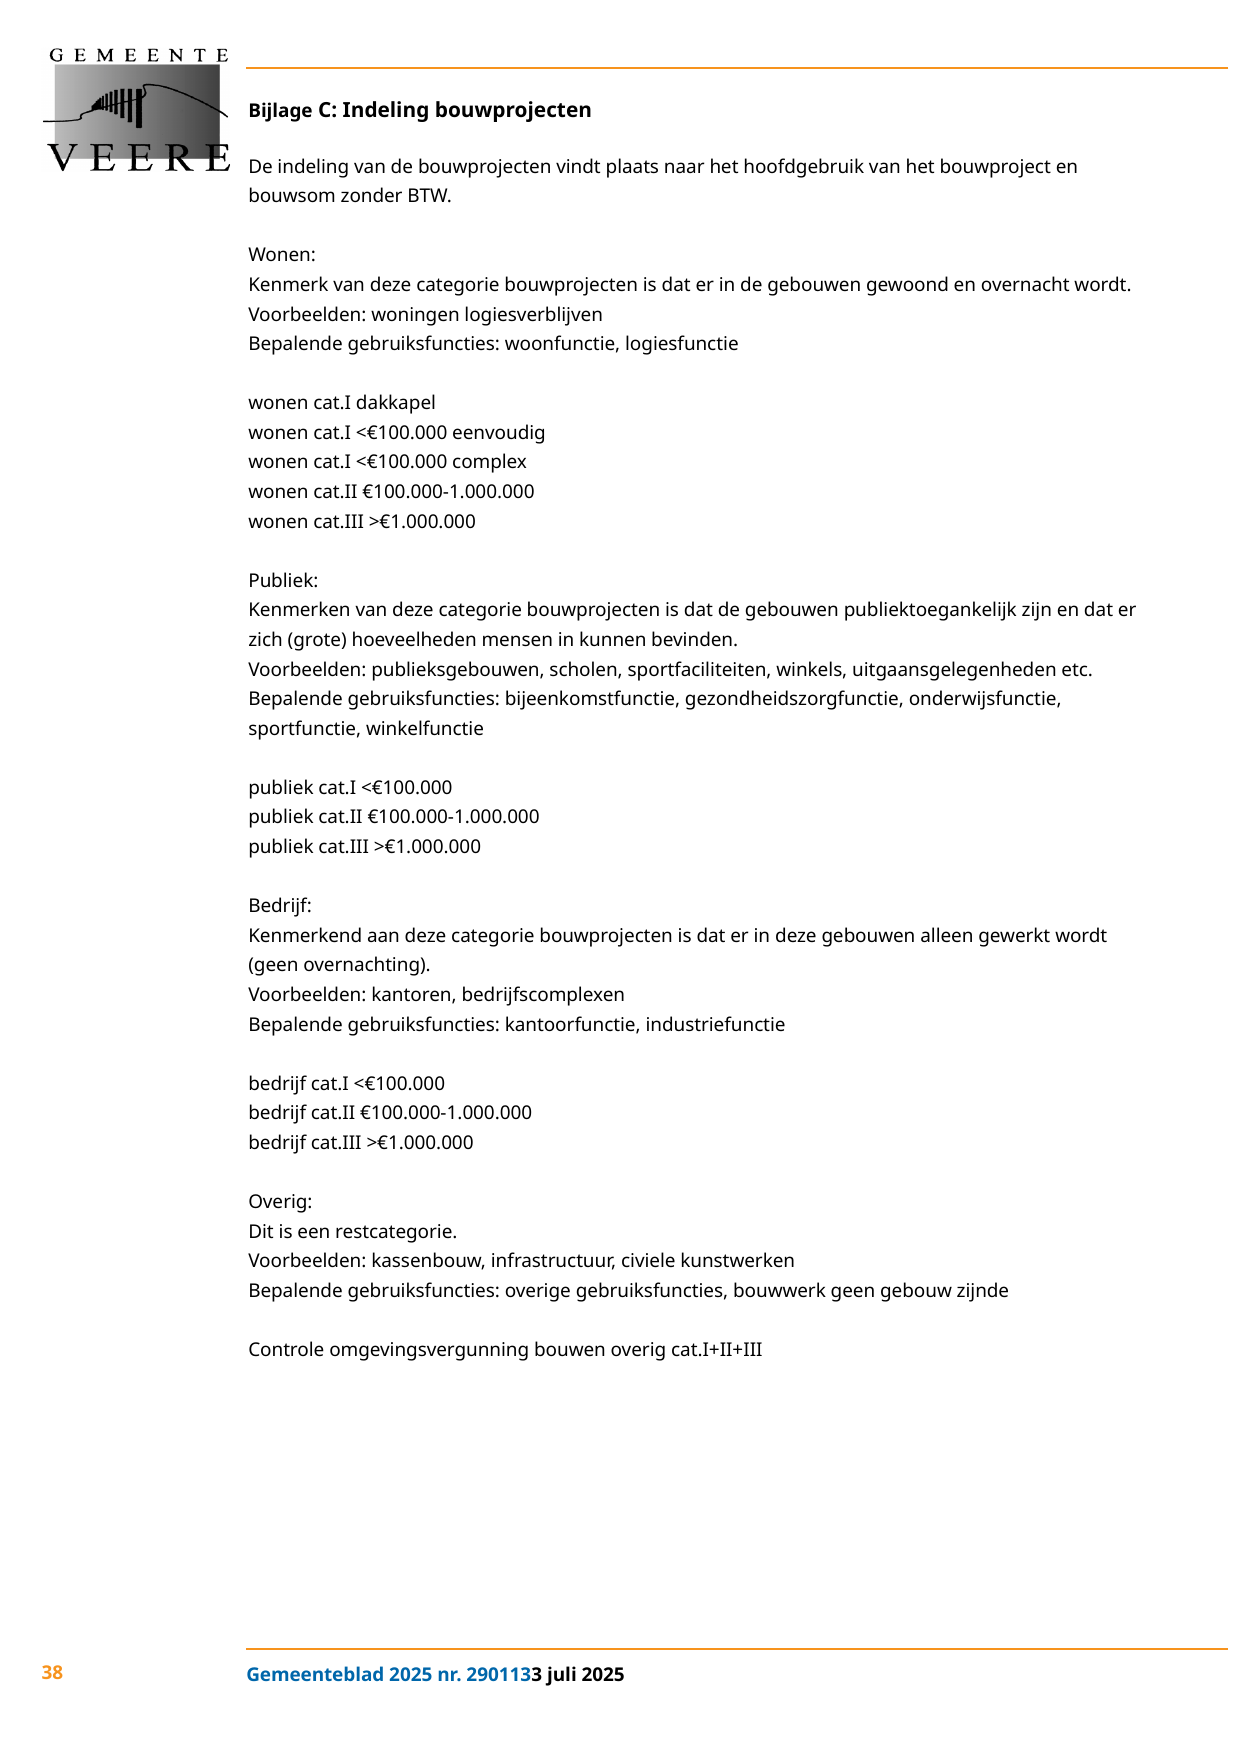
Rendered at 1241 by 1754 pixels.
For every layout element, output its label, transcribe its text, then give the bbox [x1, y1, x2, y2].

text Dit is een restcategorie. [248, 1218, 1152, 1244]
text wonen cat.I dakkapel [248, 389, 1152, 415]
text publiek cat.I <€100.000 [248, 774, 1152, 800]
text Voorbeelden: kantoren, bedrijfscomplexen [248, 981, 1152, 1007]
text Overig: [248, 1188, 1152, 1214]
text wonen cat.II €100.000-1.000.000 [248, 478, 1152, 504]
text Bepalende gebruiksfuncties: bijeenkomstfunctie, gezondheidszorgfunctie, onderwijsfunctie, sportfunctie, winkelfunctie [248, 685, 1152, 741]
text Bedrijf: [248, 892, 1152, 918]
text Voorbeelden: publieksgebouwen, scholen, sportfaciliteiten, winkels, uitgaansgelegenheden etc. [248, 656, 1152, 682]
text Bepalende gebruiksfuncties: woonfunctie, logiesfunctie [248, 330, 1152, 356]
text Publiek: [248, 567, 1152, 593]
text Wonen: [248, 242, 1152, 267]
text Kenmerkend aan deze categorie bouwprojecten is dat er in deze gebouwen alleen gewerkt wordt (geen overnachting). [248, 922, 1152, 977]
text Kenmerk van deze categorie bouwprojecten is dat er in de gebouwen gewoond en overnacht wordt. [248, 271, 1152, 297]
text wonen cat.I <€100.000 complex [248, 449, 1152, 474]
text bedrijf cat.II €100.000-1.000.000 [248, 1099, 1152, 1125]
text wonen cat.I <€100.000 eenvoudig [248, 419, 1152, 445]
picture [41, 47, 231, 172]
text Voorbeelden: woningen logiesverblijven [248, 301, 1152, 327]
text De indeling van de bouwprojecten vindt plaats naar het hoofdgebruik van het bouwproject en bouwsom zonder BTW. [248, 153, 1152, 208]
text Controle omgevingsvergunning bouwen overig cat.I+II+III [248, 1336, 1152, 1362]
text publiek cat.III >€1.000.000 [248, 833, 1152, 859]
text wonen cat.III >€1.000.000 [248, 508, 1152, 534]
text bedrijf cat.III >€1.000.000 [248, 1129, 1152, 1155]
text Bijlage C: Indeling bouwprojecten [248, 95, 1152, 123]
text Kenmerken van deze categorie bouwprojecten is dat de gebouwen publiektoegankelijk zijn en dat er zich (grote) hoeveelheden mensen in kunnen bevinden. [248, 597, 1152, 652]
text Bepalende gebruiksfuncties: kantoorfunctie, industriefunctie [248, 1011, 1152, 1037]
text publiek cat.II €100.000-1.000.000 [248, 804, 1152, 829]
text Bepalende gebruiksfuncties: overige gebruiksfuncties, bouwwerk geen gebouw zijnde [248, 1277, 1152, 1303]
text bedrijf cat.I <€100.000 [248, 1070, 1152, 1096]
text Voorbeelden: kassenbouw, infrastructuur, civiele kunstwerken [248, 1247, 1152, 1273]
